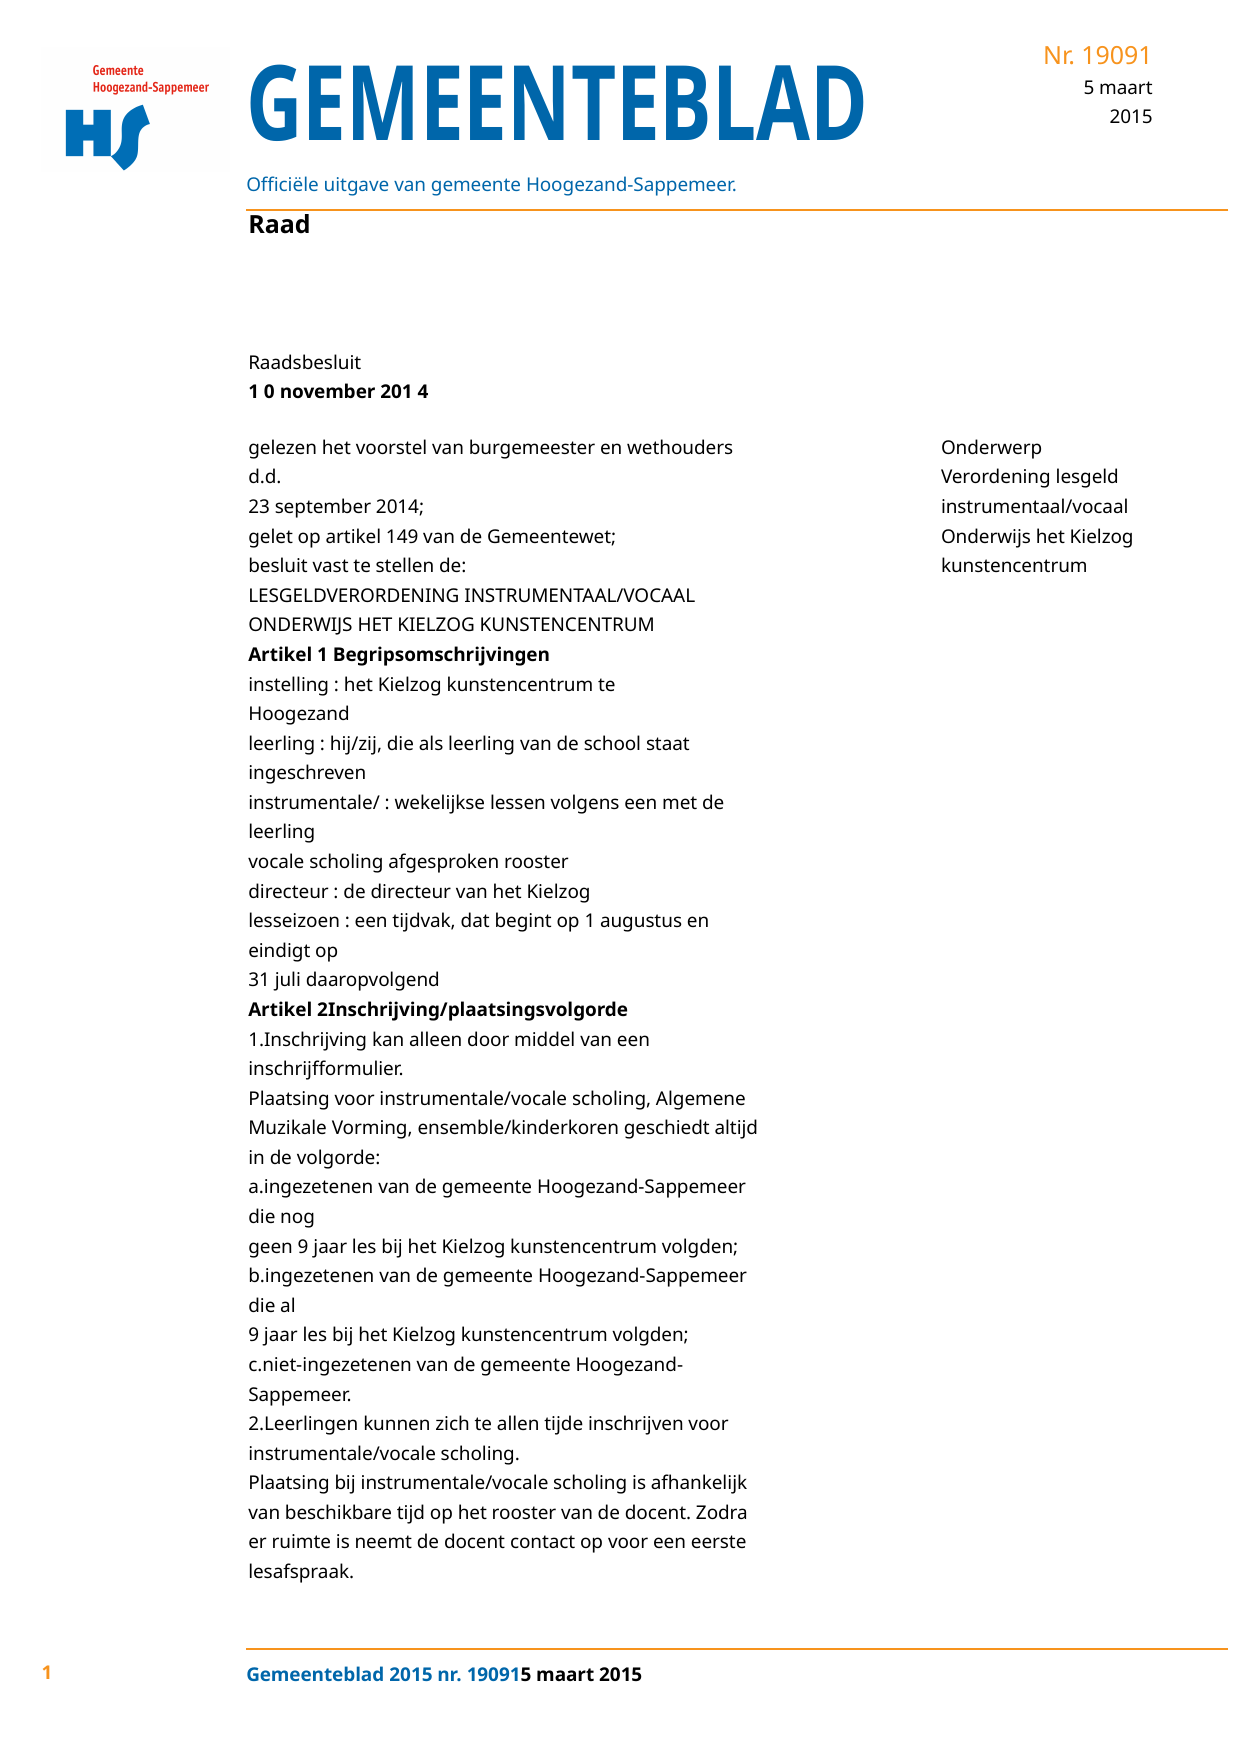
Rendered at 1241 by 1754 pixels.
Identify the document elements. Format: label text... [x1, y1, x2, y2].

picture [41, 47, 231, 172]
text Raadsbesluit [248, 349, 1152, 375]
table_header gelezen het voorstel van burgemeester en wethouders d.d. 23 september 2014; gelet op artikel 149 van de Gemeentewet; besluit vast te stellen de: LESGELDVERORDENING INSTRUMENTAAL/VOCAAL ONDERWIJS HET KIELZOG KUNSTENCENTRUM Artikel 1 Begripsomschrijvingen instelling : het Kielzog kunstencentrum te Hoogezand leerling : hij/zij, die als leerling van de school staat ingeschreven instrumentale/ : wekelijkse lessen volgens een met de leerling vocale scholing afgesproken rooster directeur : de directeur van het Kielzog lesseizoen : een tijdvak, dat begint op 1 augustus en eindigt op 31 juli daaropvolgend Artikel 2Inschrijving/plaatsingsvolgorde 1.Inschrijving kan alleen door middel van een inschrijfformulier. Plaatsing voor instrumentale/vocale scholing, Algemene Muzikale Vorming, ensemble/kinderkoren geschiedt altijd in de volgorde: a.ingezetenen van de gemeente Hoogezand-Sappemeer die nog geen 9 jaar les bij het Kielzog kunstencentrum volgden; b.ingezetenen van de gemeente Hoogezand-Sappemeer die al 9 jaar les bij het Kielzog kunstencentrum volgden; c.niet-ingezetenen van de gemeente Hoogezand-Sappemeer. 2.Leerlingen kunnen zich te allen tijde inschrijven voor instrumentale/vocale scholing. Plaatsing bij instrumentale/vocale scholing is afhankelijk van beschikbare tijd op het rooster van de docent. Zodra er ruimte is neemt de docent contact op voor een eerste lesafspraak. [248, 434, 768, 1584]
table_header Onderwerp Verordening lesgeld instrumentaal/vocaal Onderwijs het Kielzog kunstencentrum [941, 434, 1152, 1584]
table_header [768, 434, 941, 1584]
text 1 0 november 201 4 [248, 379, 1152, 404]
text Raad [248, 211, 1152, 241]
